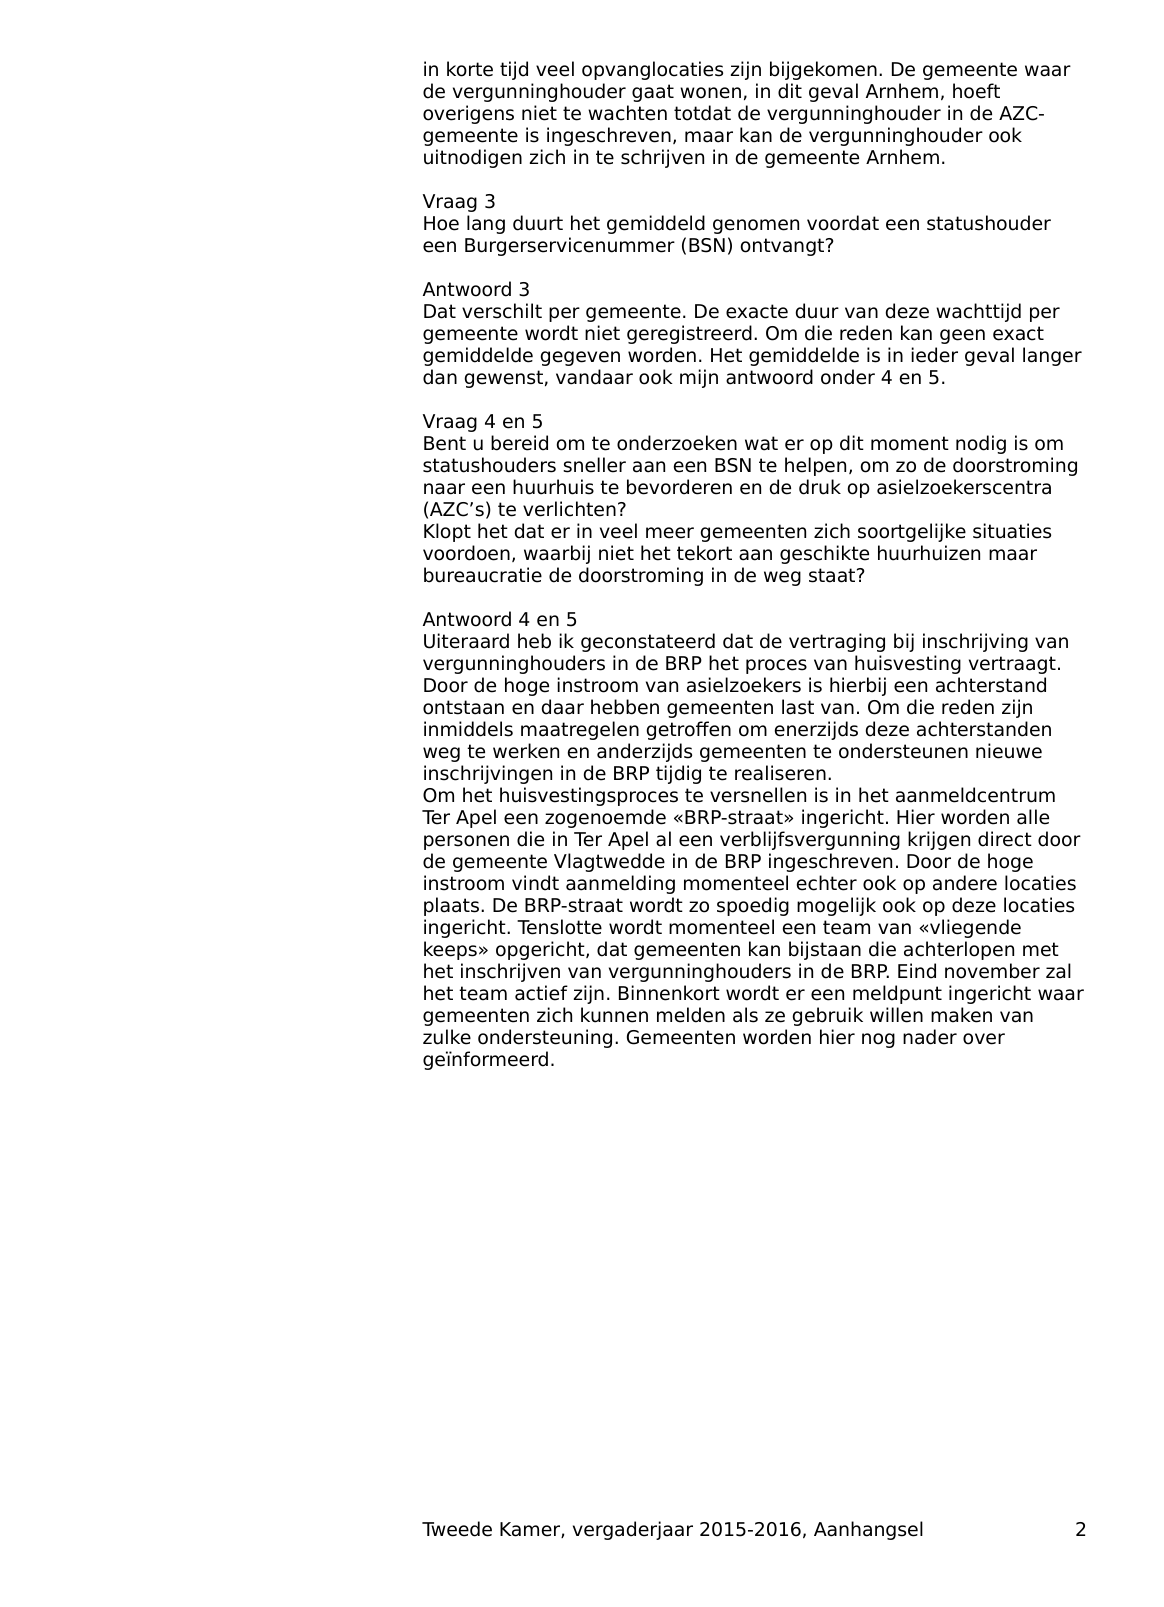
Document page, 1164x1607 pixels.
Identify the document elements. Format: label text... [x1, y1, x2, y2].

text Bent u bereid om te onderzoeken wat er op dit moment nodig is om statushouders sneller aan een BSN te helpen, om zo de doorstroming naar een huurhuis te bevorderen en de druk op asielzoekerscentra (AZC’s) te verlichten? [422, 433, 1087, 521]
text in korte tijd veel opvanglocaties zijn bijgekomen. De gemeente waar de vergunninghouder gaat wonen, in dit geval Arnhem, hoeft overigens niet te wachten totdat de vergunninghouder in de AZC-gemeente is ingeschreven, maar kan de vergunninghouder ook uitnodigen zich in te schrijven in de gemeente Arnhem. [422, 59, 1087, 169]
text Vraag 3 [422, 191, 1087, 213]
text Vraag 4 en 5 [422, 411, 1087, 433]
text Om het huisvestingsproces te versnellen is in het aanmeldcentrum Ter Apel een zogenoemde «BRP-straat» ingericht. Hier worden alle personen die in Ter Apel al een verblijfsvergunning krijgen direct door de gemeente Vlagtwedde in de BRP ingeschreven. Door de hoge instroom vindt aanmelding momenteel echter ook op andere locaties plaats. De BRP-straat wordt zo spoedig mogelijk ook op deze locaties ingericht. Tenslotte wordt momenteel een team van «vliegende keeps» opgericht, dat gemeenten kan bijstaan die achterlopen met het inschrijven van vergunninghouders in de BRP. Eind november zal het team actief zijn. Binnenkort wordt er een meldpunt ingericht waar gemeenten zich kunnen melden als ze gebruik willen maken van zulke ondersteuning. Gemeenten worden hier nog nader over geïnformeerd. [422, 785, 1087, 1071]
text Antwoord 3 [422, 279, 1087, 301]
text Hoe lang duurt het gemiddeld genomen voordat een statushouder een Burgerservicenummer (BSN) ontvangt? [422, 213, 1087, 257]
text Uiteraard heb ik geconstateerd dat de vertraging bij inschrijving van vergunninghouders in de BRP het proces van huisvesting vertraagt. Door de hoge instroom van asielzoekers is hierbij een achterstand ontstaan en daar hebben gemeenten last van. Om die reden zijn inmiddels maatregelen getroffen om enerzijds deze achterstanden weg te werken en anderzijds gemeenten te ondersteunen nieuwe inschrijvingen in de BRP tijdig te realiseren. [422, 631, 1087, 785]
text Antwoord 4 en 5 [422, 609, 1087, 631]
text Klopt het dat er in veel meer gemeenten zich soortgelijke situaties voordoen, waarbij niet het tekort aan geschikte huurhuizen maar bureaucratie de doorstroming in de weg staat? [422, 521, 1087, 587]
text Dat verschilt per gemeente. De exacte duur van deze wachttijd per gemeente wordt niet geregistreerd. Om die reden kan geen exact gemiddelde gegeven worden. Het gemiddelde is in ieder geval langer dan gewenst, vandaar ook mijn antwoord onder 4 en 5. [422, 301, 1087, 389]
